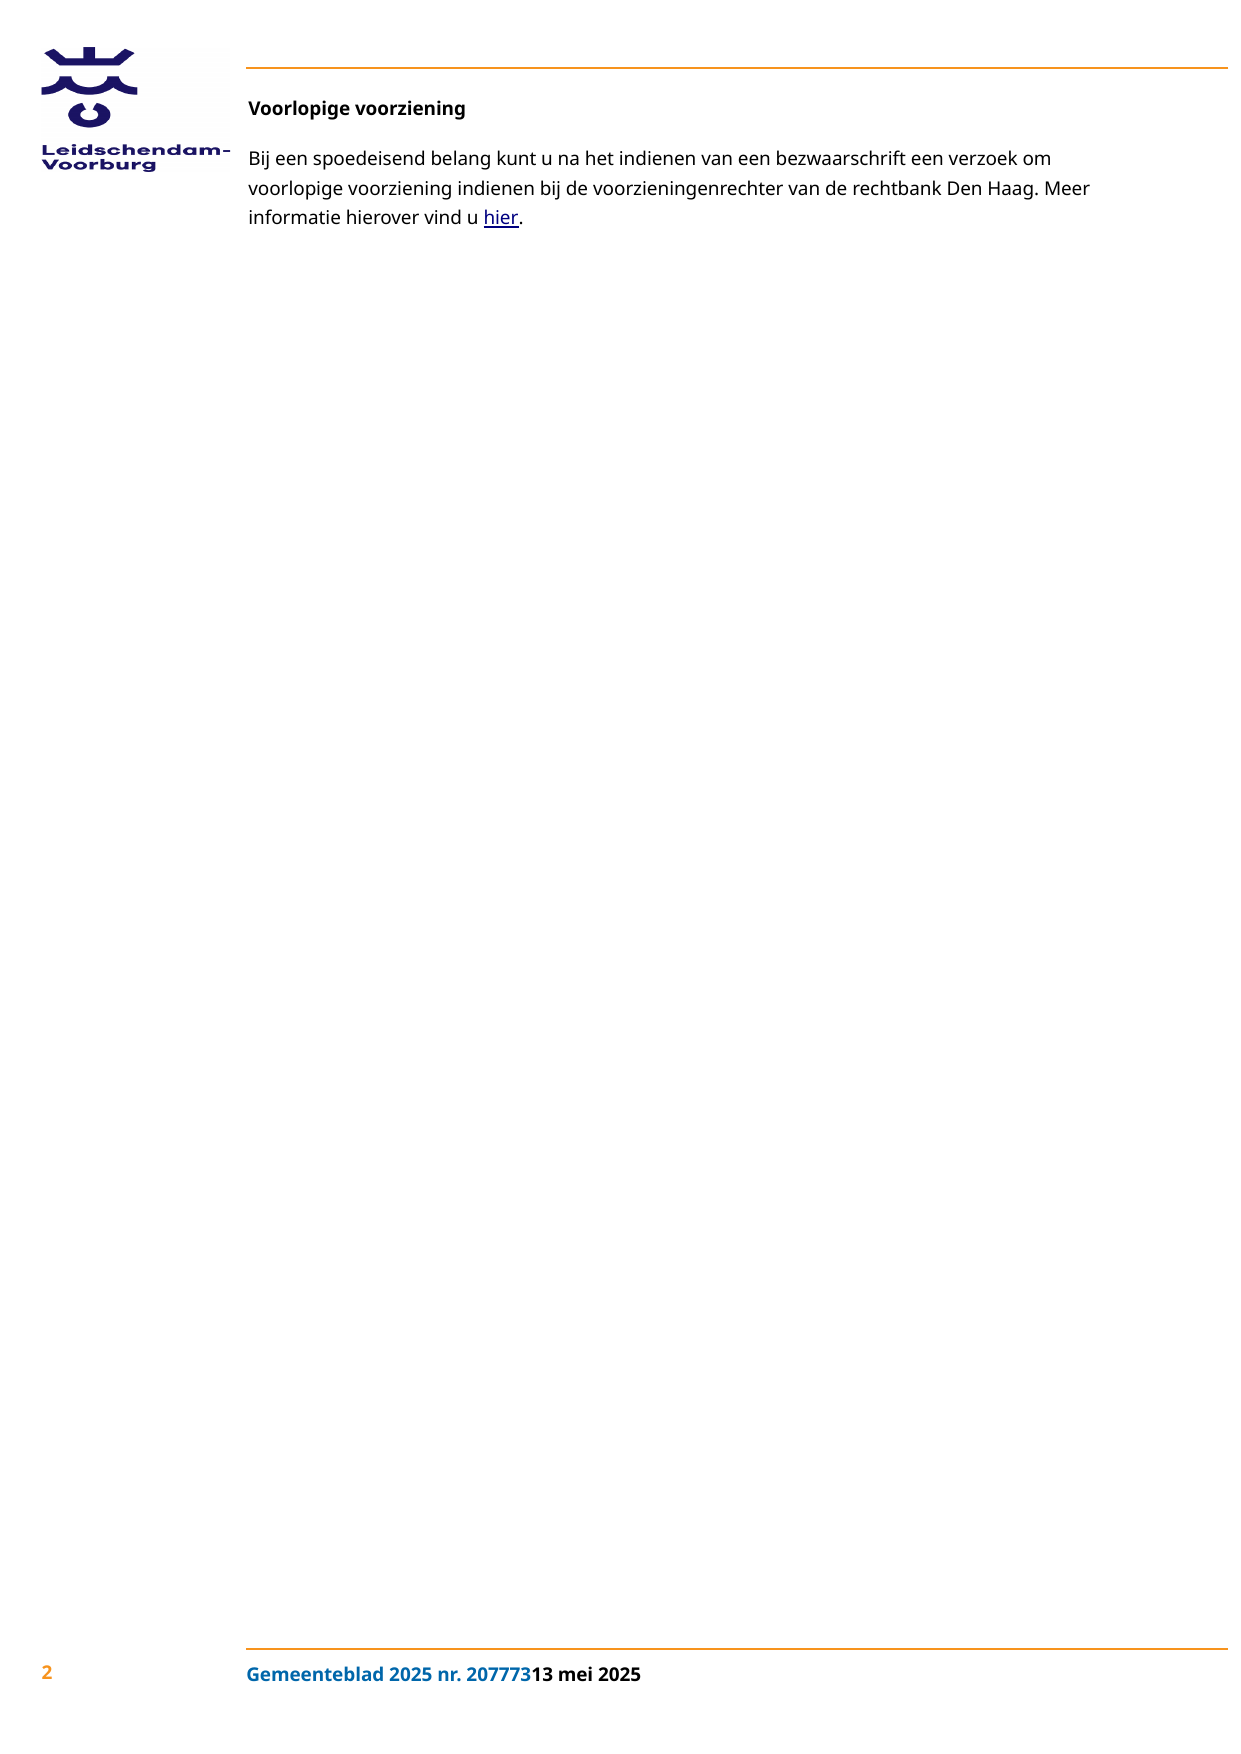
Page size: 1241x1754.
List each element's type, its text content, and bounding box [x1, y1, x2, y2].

text Voorlopige voorziening [248, 95, 1152, 121]
text Bij een spoedeisend belang kunt u na het indienen van een bezwaarschrift een verzoek om voorlopige voorziening indienen bij de voorzieningenrechter van de rechtbank Den Haag. Meer informatie hierover vind u hier. [248, 145, 1152, 230]
picture [41, 47, 231, 172]
